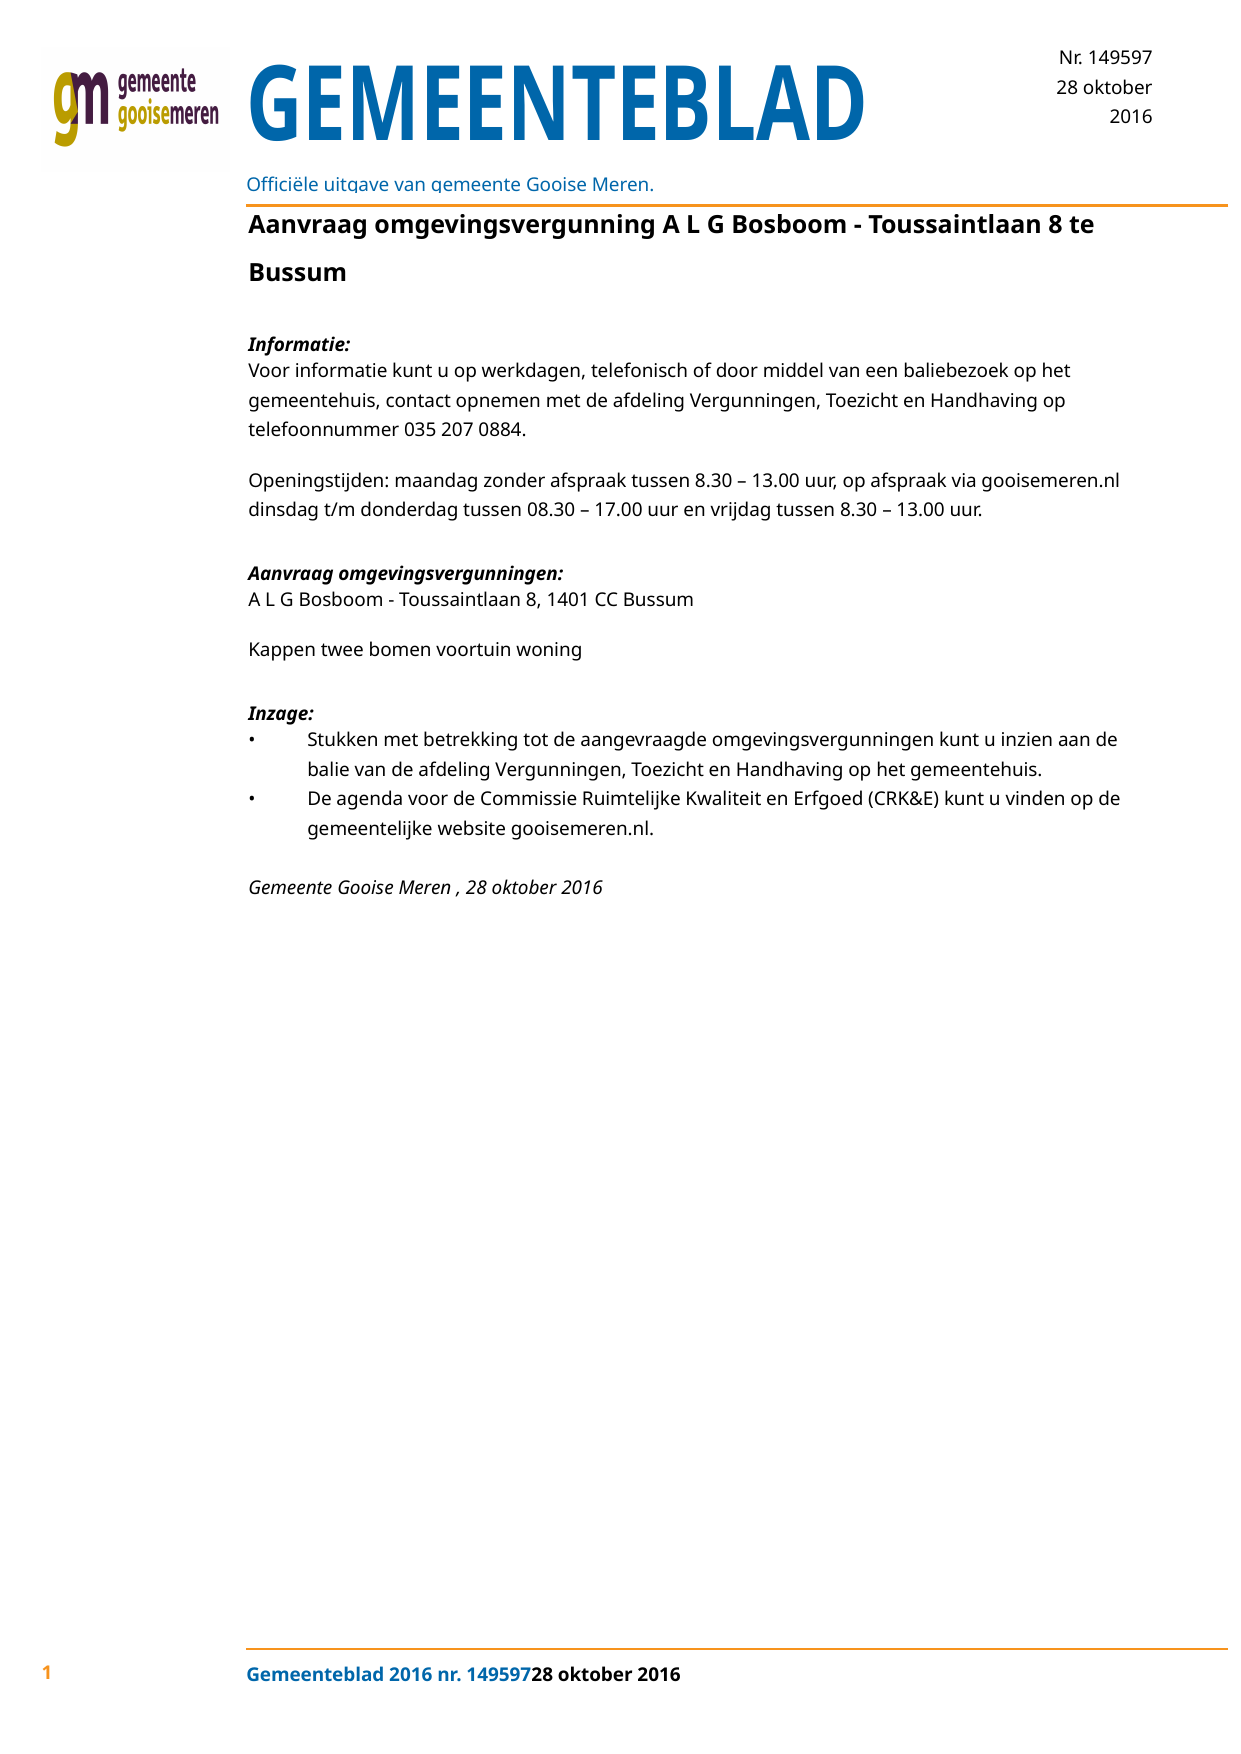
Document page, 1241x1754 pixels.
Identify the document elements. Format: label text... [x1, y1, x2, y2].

list Stukken met betrekking tot de aangevraagde omgevingsvergunningen kunt u inzien aan de balie van de afdeling Vergunningen, Toezicht en Handhaving op het gemeentehuis. [248, 726, 1152, 781]
text Voor informatie kunt u op werkdagen, telefonisch of door middel van een baliebezoek op het gemeentehuis, contact opnemen met de afdeling Vergunningen, Toezicht en Handhaving op telefoonnummer 035 207 0884. [248, 357, 1152, 442]
text Kappen twee bomen voortuin woning [248, 636, 1152, 662]
list De agenda voor de Commissie Ruimtelijke Kwaliteit en Erfgoed (CRK&E) kunt u vinden op de gemeentelijke website gooisemeren.nl. [248, 785, 1152, 841]
text A L G Bosboom - Toussaintlaan 8, 1401 CC Bussum [248, 586, 1152, 612]
text Gemeente Gooise Meren , 28 oktober 2016 [248, 874, 1152, 900]
text Openingstijden: maandag zonder afspraak tussen 8.30 – 13.00 uur, op afspraak via gooisemeren.nl dinsdag t/m donderdag tussen 08.30 – 17.00 uur en vrijdag tussen 8.30 – 13.00 uur. [248, 467, 1152, 522]
text Inzage: [248, 700, 1152, 726]
picture [41, 47, 231, 172]
text Informatie: [248, 331, 1152, 357]
text Aanvraag omgevingsvergunning A L G Bosboom - Toussaintlaan 8 te Bussum [248, 207, 1152, 288]
text Aanvraag omgevingsvergunningen: [248, 560, 1152, 586]
